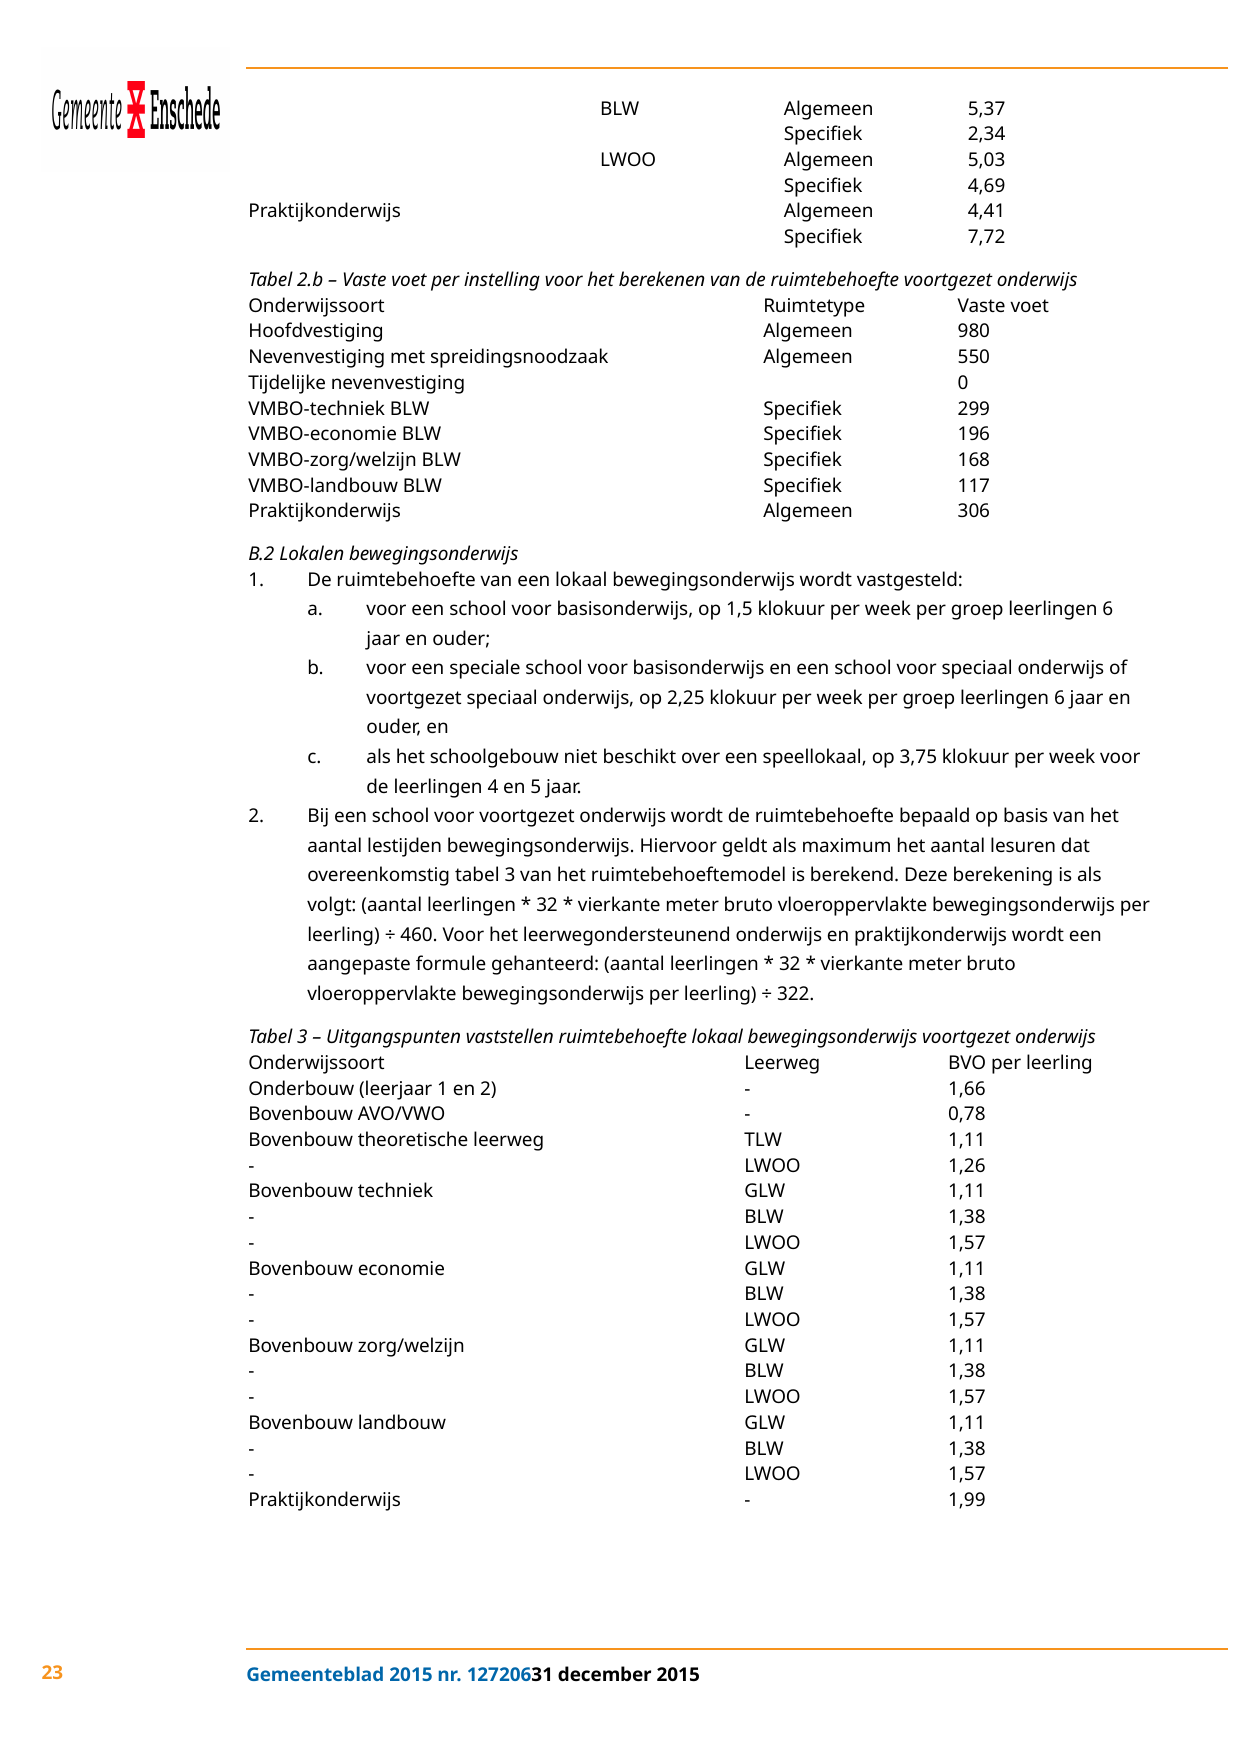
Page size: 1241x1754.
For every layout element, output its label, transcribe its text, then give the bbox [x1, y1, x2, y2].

text B.2 Lokalen bewegingsonderwijs [248, 540, 1152, 566]
table_cell LWOO [744, 1384, 948, 1409]
table_cell 2,34 [968, 121, 1152, 146]
table_cell - [248, 1306, 744, 1332]
table_cell GLW [744, 1332, 948, 1358]
table_cell - [744, 1100, 948, 1126]
table_cell BLW [744, 1435, 948, 1461]
table_cell Specifiek [763, 420, 957, 446]
table_cell 196 [958, 420, 1152, 446]
table_cell VMBO-landbouw BLW [248, 472, 763, 498]
table_cell - [248, 1203, 744, 1229]
table_cell BLW [600, 95, 784, 121]
table_cell - [744, 1486, 948, 1512]
table_cell GLW [744, 1409, 948, 1435]
table_cell Praktijkonderwijs [248, 198, 600, 223]
table_header Onderwijssoort [248, 292, 763, 317]
table_cell 980 [958, 318, 1152, 343]
table_cell 4,69 [968, 172, 1152, 198]
table_cell Bovenbouw economie [248, 1255, 744, 1281]
table_cell [248, 146, 600, 172]
picture [41, 47, 231, 172]
table_cell Algemeen [763, 318, 957, 343]
table_cell Algemeen [763, 343, 957, 369]
table_cell Bovenbouw theoretische leerweg [248, 1126, 744, 1152]
table_cell 4,41 [968, 198, 1152, 223]
table_cell Nevenvestiging met spreidingsnoodzaak [248, 343, 763, 369]
table_cell [248, 121, 600, 146]
table_cell - [248, 1384, 744, 1409]
table_cell 1,57 [948, 1229, 1152, 1255]
table_cell Algemeen [784, 95, 968, 121]
table_cell LWOO [744, 1152, 948, 1178]
table_cell [763, 369, 957, 395]
table_cell Tijdelijke nevenvestiging [248, 369, 763, 395]
table_cell 5,03 [968, 146, 1152, 172]
table_cell Specifiek [763, 446, 957, 472]
table_cell - [248, 1281, 744, 1306]
table_cell 306 [958, 498, 1152, 523]
table_cell LWOO [744, 1306, 948, 1332]
table_cell BLW [744, 1358, 948, 1383]
table_cell GLW [744, 1255, 948, 1281]
table_cell 168 [958, 446, 1152, 472]
table_cell Specifiek [784, 172, 968, 198]
table_cell [248, 224, 600, 249]
table_cell Praktijkonderwijs [248, 1486, 744, 1512]
table_cell Praktijkonderwijs [248, 498, 763, 523]
table_cell 0,78 [948, 1100, 1152, 1126]
table_cell - [248, 1152, 744, 1178]
table_cell 1,57 [948, 1306, 1152, 1332]
table_cell BLW [744, 1203, 948, 1229]
table_cell 1,38 [948, 1281, 1152, 1306]
table_cell 7,72 [968, 224, 1152, 249]
table_header Onderwijssoort [248, 1049, 744, 1075]
table_header Vaste voet [958, 292, 1152, 317]
table_cell Specifiek [763, 472, 957, 498]
table_cell 1,38 [948, 1358, 1152, 1383]
table_cell Specifiek [784, 224, 968, 249]
table_cell 1,11 [948, 1409, 1152, 1435]
table_cell 299 [958, 395, 1152, 420]
table_header BVO per leerling [948, 1049, 1152, 1075]
table_cell 1,26 [948, 1152, 1152, 1178]
table_cell VMBO-zorg/welzijn BLW [248, 446, 763, 472]
list voor een school voor basisonderwijs, op 1,5 klokuur per week per groep leerlingen 6 jaar en ouder; [307, 595, 1152, 651]
table_cell - [248, 1435, 744, 1461]
table_cell LWOO [600, 146, 784, 172]
table_cell GLW [744, 1178, 948, 1203]
table_cell Algemeen [763, 498, 957, 523]
table_header Ruimtetype [763, 292, 957, 317]
table_cell 1,99 [948, 1486, 1152, 1512]
table_cell Bovenbouw techniek [248, 1178, 744, 1203]
table_cell [600, 172, 784, 198]
table_cell Onderbouw (leerjaar 1 en 2) [248, 1075, 744, 1100]
table_cell 117 [958, 472, 1152, 498]
list Bij een school voor voortgezet onderwijs wordt de ruimtebehoefte bepaald op basis van het aantal lestijden bewegingsonderwijs. Hiervoor geldt als maximum het aantal lesuren dat overeenkomstig tabel 3 van het ruimtebehoeftemodel is berekend. Deze berekening is als volgt: (aantal leerlingen * 32 * vierkante meter bruto vloeroppervlakte bewegingsonderwijs per leerling) ÷ 460. Voor het leerwegondersteunend onderwijs en praktijkonderwijs wordt een aangepaste formule gehanteerd: (aantal leerlingen * 32 * vierkante meter bruto vloeroppervlakte bewegingsonderwijs per leerling) ÷ 322. [248, 802, 1152, 1006]
table_cell LWOO [744, 1229, 948, 1255]
table_cell Specifiek [763, 395, 957, 420]
table_cell 0 [958, 369, 1152, 395]
table_cell - [744, 1075, 948, 1100]
table_cell - [248, 1461, 744, 1486]
table_cell [600, 198, 784, 223]
table_cell Algemeen [784, 198, 968, 223]
table_cell [600, 224, 784, 249]
table_cell [600, 121, 784, 146]
list als het schoolgebouw niet beschikt over een speellokaal, op 3,75 klokuur per week voor de leerlingen 4 en 5 jaar. [307, 743, 1152, 799]
list voor een speciale school voor basisonderwijs en een school voor speciaal onderwijs of voortgezet speciaal onderwijs, op 2,25 klokuur per week per groep leerlingen 6 jaar en ouder, en [307, 654, 1152, 739]
text Tabel 3 – Uitgangspunten vaststellen ruimtebehoefte lokaal bewegingsonderwijs voortgezet onderwijs [248, 1023, 1152, 1049]
table_cell VMBO-economie BLW [248, 420, 763, 446]
table_cell TLW [744, 1126, 948, 1152]
table_header Leerweg [744, 1049, 948, 1075]
table_cell [248, 95, 600, 121]
table_cell 550 [958, 343, 1152, 369]
table_cell Bovenbouw landbouw [248, 1409, 744, 1435]
table_cell 1,11 [948, 1126, 1152, 1152]
text Tabel 2.b – Vaste voet per instelling voor het berekenen van de ruimtebehoefte voortgezet onderwijs [248, 266, 1152, 292]
table_cell VMBO-techniek BLW [248, 395, 763, 420]
table_cell [248, 172, 600, 198]
table_cell 1,57 [948, 1461, 1152, 1486]
table_cell - [248, 1229, 744, 1255]
table_cell Algemeen [784, 146, 968, 172]
table_cell Bovenbouw zorg/welzijn [248, 1332, 744, 1358]
table_cell Specifiek [784, 121, 968, 146]
table_cell Hoofdvestiging [248, 318, 763, 343]
table_cell LWOO [744, 1461, 948, 1486]
table_cell Bovenbouw AVO/VWO [248, 1100, 744, 1126]
table_cell BLW [744, 1281, 948, 1306]
table_cell 1,38 [948, 1203, 1152, 1229]
table_cell 1,11 [948, 1332, 1152, 1358]
table_cell 1,11 [948, 1178, 1152, 1203]
table_cell 5,37 [968, 95, 1152, 121]
table_cell 1,11 [948, 1255, 1152, 1281]
table_cell 1,38 [948, 1435, 1152, 1461]
table_cell 1,66 [948, 1075, 1152, 1100]
table_cell - [248, 1358, 744, 1383]
list De ruimtebehoefte van een lokaal bewegingsonderwijs wordt vastgesteld: [248, 566, 1152, 592]
table_cell 1,57 [948, 1384, 1152, 1409]
